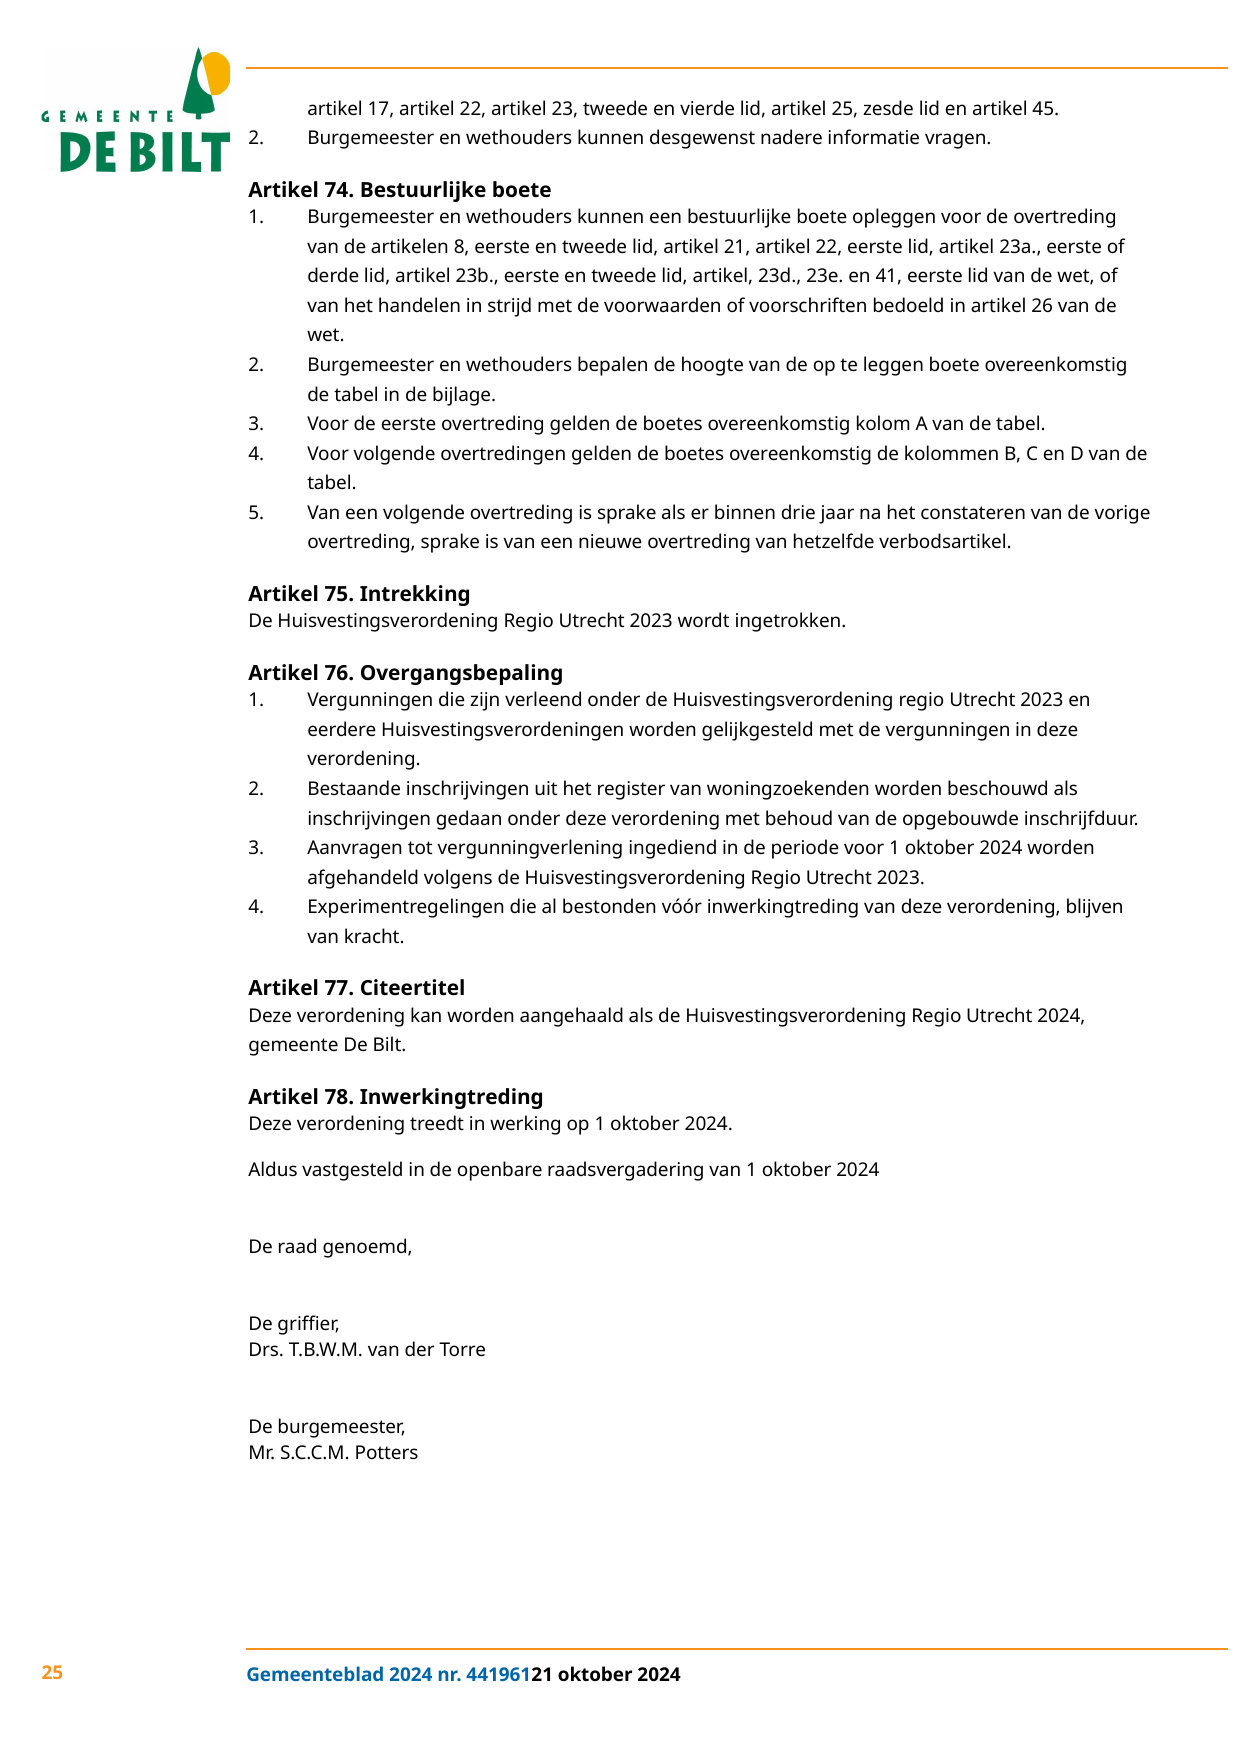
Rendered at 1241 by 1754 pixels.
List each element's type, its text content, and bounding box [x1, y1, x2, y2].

text Artikel 75. Intrekking [248, 579, 1152, 607]
picture [41, 47, 231, 172]
text Deze verordening treedt in werking op 1 oktober 2024. [248, 1110, 1152, 1136]
list Van een volgende overtreding is sprake als er binnen drie jaar na het constateren van de vorige overtreding, sprake is van een nieuwe overtreding van hetzelfde verbodsartikel. [248, 499, 1152, 554]
text Artikel 74. Bestuurlijke boete [248, 175, 1152, 203]
text De burgemeester, [248, 1413, 1152, 1439]
list Burgemeester en wethouders kunnen desgewenst nadere informatie vragen. [248, 124, 1152, 150]
list Burgemeester en wethouders bepalen de hoogte van de op te leggen boete overeenkomstig de tabel in de bijlage. [248, 351, 1152, 406]
text Drs. T.B.W.M. van der Torre [248, 1336, 1152, 1362]
text Aldus vastgesteld in de openbare raadsvergadering van 1 oktober 2024 [248, 1156, 1152, 1182]
text Mr. S.C.C.M. Potters [248, 1439, 1152, 1465]
list Experimentregelingen die al bestonden vóór inwerkingtreding van deze verordening, blijven van kracht. [248, 893, 1152, 949]
text Deze verordening kan worden aangehaald als de Huisvestingsverordening Regio Utrecht 2024, gemeente De Bilt. [248, 1002, 1152, 1057]
list Burgemeester en wethouders kunnen een bestuurlijke boete opleggen voor de overtreding van de artikelen 8, eerste en tweede lid, artikel 21, artikel 22, eerste lid, artikel 23a., eerste of derde lid, artikel 23b., eerste en tweede lid, artikel, 23d., 23e. en 41, eerste lid van de wet, of van het handelen in strijd met de voorwaarden of voorschriften bedoeld in artikel 26 van de wet. [248, 203, 1152, 347]
text Artikel 77. Citeertitel [248, 973, 1152, 1002]
text De raad genoemd, [248, 1233, 1152, 1259]
text Artikel 78. Inwerkingtreding [248, 1082, 1152, 1110]
list Voor volgende overtredingen gelden de boetes overeenkomstig de kolommen B, C en D van de tabel. [248, 440, 1152, 495]
list Vergunningen die zijn verleend onder de Huisvestingsverordening regio Utrecht 2023 en eerdere Huisvestingsverordeningen worden gelijkgesteld met de vergunningen in deze verordening. [248, 686, 1152, 771]
list Aanvragen tot vergunningverlening ingediend in de periode voor 1 oktober 2024 worden afgehandeld volgens de Huisvestingsverordening Regio Utrecht 2023. [248, 834, 1152, 889]
list Bestaande inschrijvingen uit het register van woningzoekenden worden beschouwd als inschrijvingen gedaan onder deze verordening met behoud van de opgebouwde inschrijfduur. [248, 775, 1152, 830]
list Voor de eerste overtreding gelden de boetes overeenkomstig kolom A van de tabel. [248, 410, 1152, 436]
text De Huisvestingsverordening Regio Utrecht 2023 wordt ingetrokken. [248, 607, 1152, 633]
text Artikel 76. Overgangsbepaling [248, 658, 1152, 686]
text De griffier, [248, 1310, 1152, 1336]
list artikel 17, artikel 22, artikel 23, tweede en vierde lid, artikel 25, zesde lid en artikel 45. [248, 95, 1152, 121]
